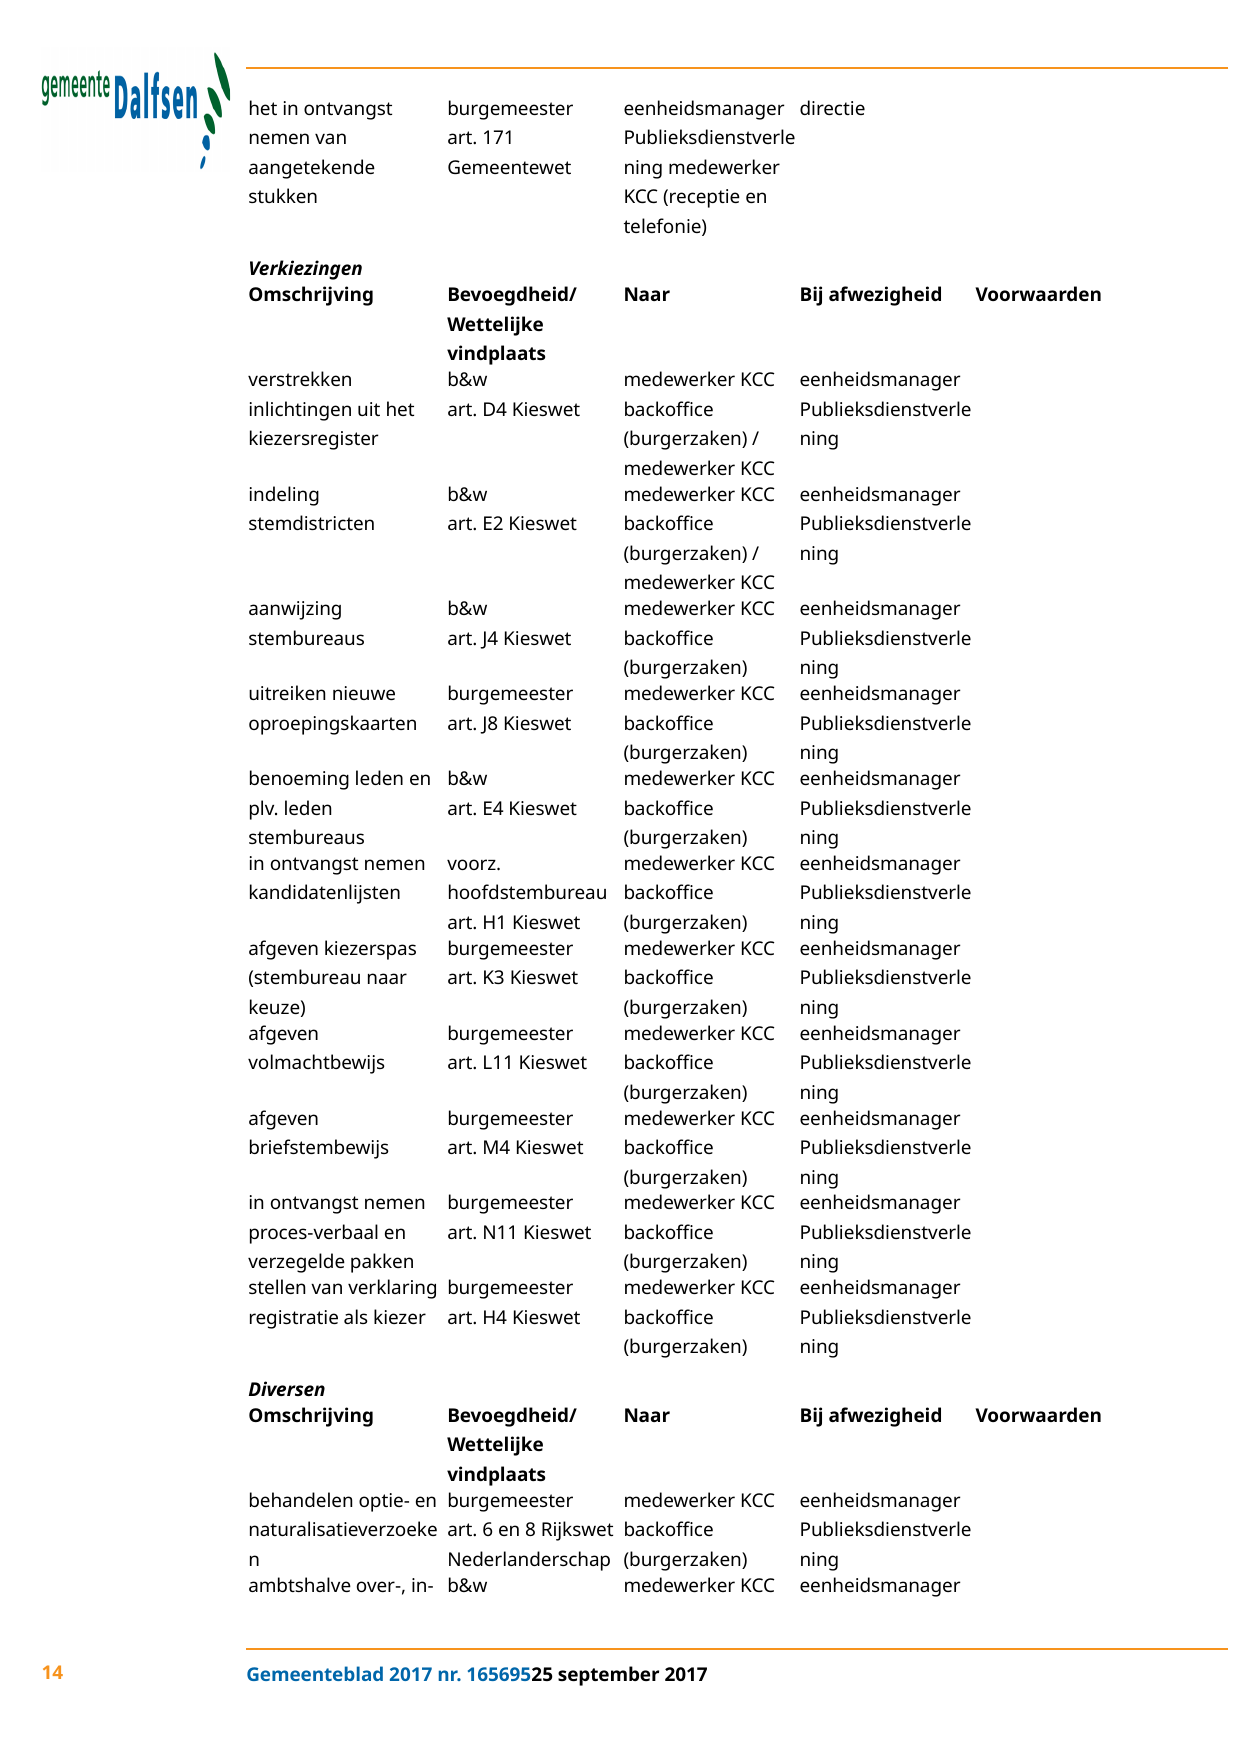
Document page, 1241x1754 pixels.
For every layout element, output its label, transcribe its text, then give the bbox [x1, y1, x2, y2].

table_cell ambtshalve over-, in- [248, 1572, 447, 1597]
table_cell medewerker KCC backoffice (burgerzaken) [623, 1190, 799, 1274]
table_cell medewerker KCC backoffice (burgerzaken) [623, 1020, 799, 1105]
text Verkiezingen [248, 256, 1152, 281]
table_header Naar [623, 281, 799, 366]
table_cell afgeven volmachtbewijs [248, 1020, 447, 1105]
table_cell eenheidsmanager Publieksdienstverlening [799, 1020, 975, 1105]
table_cell behandelen optie- en naturalisatieverzoeken [248, 1487, 447, 1572]
table_cell b&w art. E2 Kieswet [447, 481, 623, 595]
table_header Omschrijving [248, 281, 447, 366]
table_header Bij afwezigheid [799, 1402, 975, 1487]
table_cell b&w [447, 1572, 623, 1597]
table_cell medewerker KCC backoffice (burgerzaken) [623, 1487, 799, 1572]
table_cell [975, 1572, 1152, 1597]
text Diversen [248, 1376, 1152, 1402]
table_header Voorwaarden [975, 281, 1152, 366]
table_cell [975, 680, 1152, 765]
table_cell b&w art. E4 Kieswet [447, 765, 623, 850]
table_cell eenheidsmanager Publieksdienstverlening [799, 850, 975, 935]
table_cell stellen van verklaring registratie als kiezer [248, 1275, 447, 1359]
table_cell medewerker KCC backoffice (burgerzaken) [623, 1275, 799, 1359]
table_cell [975, 1020, 1152, 1105]
table_cell in ontvangst nemen proces-verbaal en verzegelde pakken [248, 1190, 447, 1274]
table_cell [975, 765, 1152, 850]
table_header Voorwaarden [975, 1402, 1152, 1487]
table_cell medewerker KCC [623, 1572, 799, 1597]
table_cell [975, 95, 1152, 239]
table_cell eenheidsmanager Publieksdienstverlening [799, 481, 975, 595]
table_cell medewerker KCC backoffice (burgerzaken) [623, 595, 799, 680]
table_cell medewerker KCC backoffice (burgerzaken) [623, 680, 799, 765]
table_cell [975, 1190, 1152, 1274]
table_cell eenheidsmanager Publieksdienstverlening [799, 1105, 975, 1189]
table_cell medewerker KCC backoffice (burgerzaken) [623, 765, 799, 850]
table_cell medewerker KCC backoffice (burgerzaken) / medewerker KCC [623, 481, 799, 595]
table_cell [975, 850, 1152, 935]
table_header Bevoegdheid/Wettelijke vindplaats [447, 281, 623, 366]
table_cell [975, 1105, 1152, 1189]
table_cell eenheidsmanager Publieksdienstverlening [799, 1190, 975, 1274]
table_cell indeling stemdistricten [248, 481, 447, 595]
table_cell benoeming leden en plv. leden stembureaus [248, 765, 447, 850]
picture [41, 47, 231, 172]
table_cell eenheidsmanager Publieksdienstverlening [799, 595, 975, 680]
table_cell [975, 1487, 1152, 1572]
table_cell b&w art. J4 Kieswet [447, 595, 623, 680]
table_cell uitreiken nieuwe oproepingskaarten [248, 680, 447, 765]
table_cell burgemeester art. L11 Kieswet [447, 1020, 623, 1105]
table_cell aanwijzing stembureaus [248, 595, 447, 680]
table_cell eenheidsmanager Publieksdienstverlening [799, 1487, 975, 1572]
table_cell verstrekken inlichtingen uit het kiezersregister [248, 366, 447, 481]
table_cell burgemeester art. J8 Kieswet [447, 680, 623, 765]
table_cell eenheidsmanager Publieksdienstverlening [799, 680, 975, 765]
table_cell medewerker KCC backoffice (burgerzaken) [623, 850, 799, 935]
table_cell in ontvangst nemen kandidatenlijsten [248, 850, 447, 935]
table_cell b&w art. D4 Kieswet [447, 366, 623, 481]
table_header Bij afwezigheid [799, 281, 975, 366]
table_cell [975, 366, 1152, 481]
table_cell eenheidsmanager Publieksdienstverlening [799, 935, 975, 1020]
table_cell eenheidsmanager [799, 1572, 975, 1597]
table_header Omschrijving [248, 1402, 447, 1487]
table_cell afgeven briefstembewijs [248, 1105, 447, 1189]
table_cell [975, 481, 1152, 595]
table_header Naar [623, 1402, 799, 1487]
table_cell burgemeester art. N11 Kieswet [447, 1190, 623, 1274]
table_cell burgemeester art. 6 en 8 Rijkswet Nederlanderschap [447, 1487, 623, 1572]
table_cell medewerker KCC backoffice (burgerzaken) [623, 1105, 799, 1189]
table_cell directie [799, 95, 975, 239]
table_cell [975, 595, 1152, 680]
table_header Bevoegdheid/Wettelijke vindplaats [447, 1402, 623, 1487]
table_cell eenheidsmanager Publieksdienstverlening [799, 765, 975, 850]
table_cell burgemeester art. K3 Kieswet [447, 935, 623, 1020]
table_cell burgemeester art. M4 Kieswet [447, 1105, 623, 1189]
table_cell het in ontvangst nemen van aangetekende stukken [248, 95, 447, 239]
table_cell eenheidsmanager Publieksdienstverlening [799, 1275, 975, 1359]
table_cell burgemeester art. H4 Kieswet [447, 1275, 623, 1359]
table_cell medewerker KCC backoffice (burgerzaken) / medewerker KCC [623, 366, 799, 481]
table_cell afgeven kiezerspas (stembureau naar keuze) [248, 935, 447, 1020]
table_cell eenheidsmanager Publieksdienstverlening [799, 366, 975, 481]
table_cell eenheidsmanager Publieksdienstverlening medewerker KCC (receptie en telefonie) [623, 95, 799, 239]
table_cell [975, 935, 1152, 1020]
table_cell [975, 1275, 1152, 1359]
table_cell medewerker KCC backoffice (burgerzaken) [623, 935, 799, 1020]
table_cell burgemeester art. 171 Gemeentewet [447, 95, 623, 239]
table_cell voorz. hoofdstembureau art. H1 Kieswet [447, 850, 623, 935]
